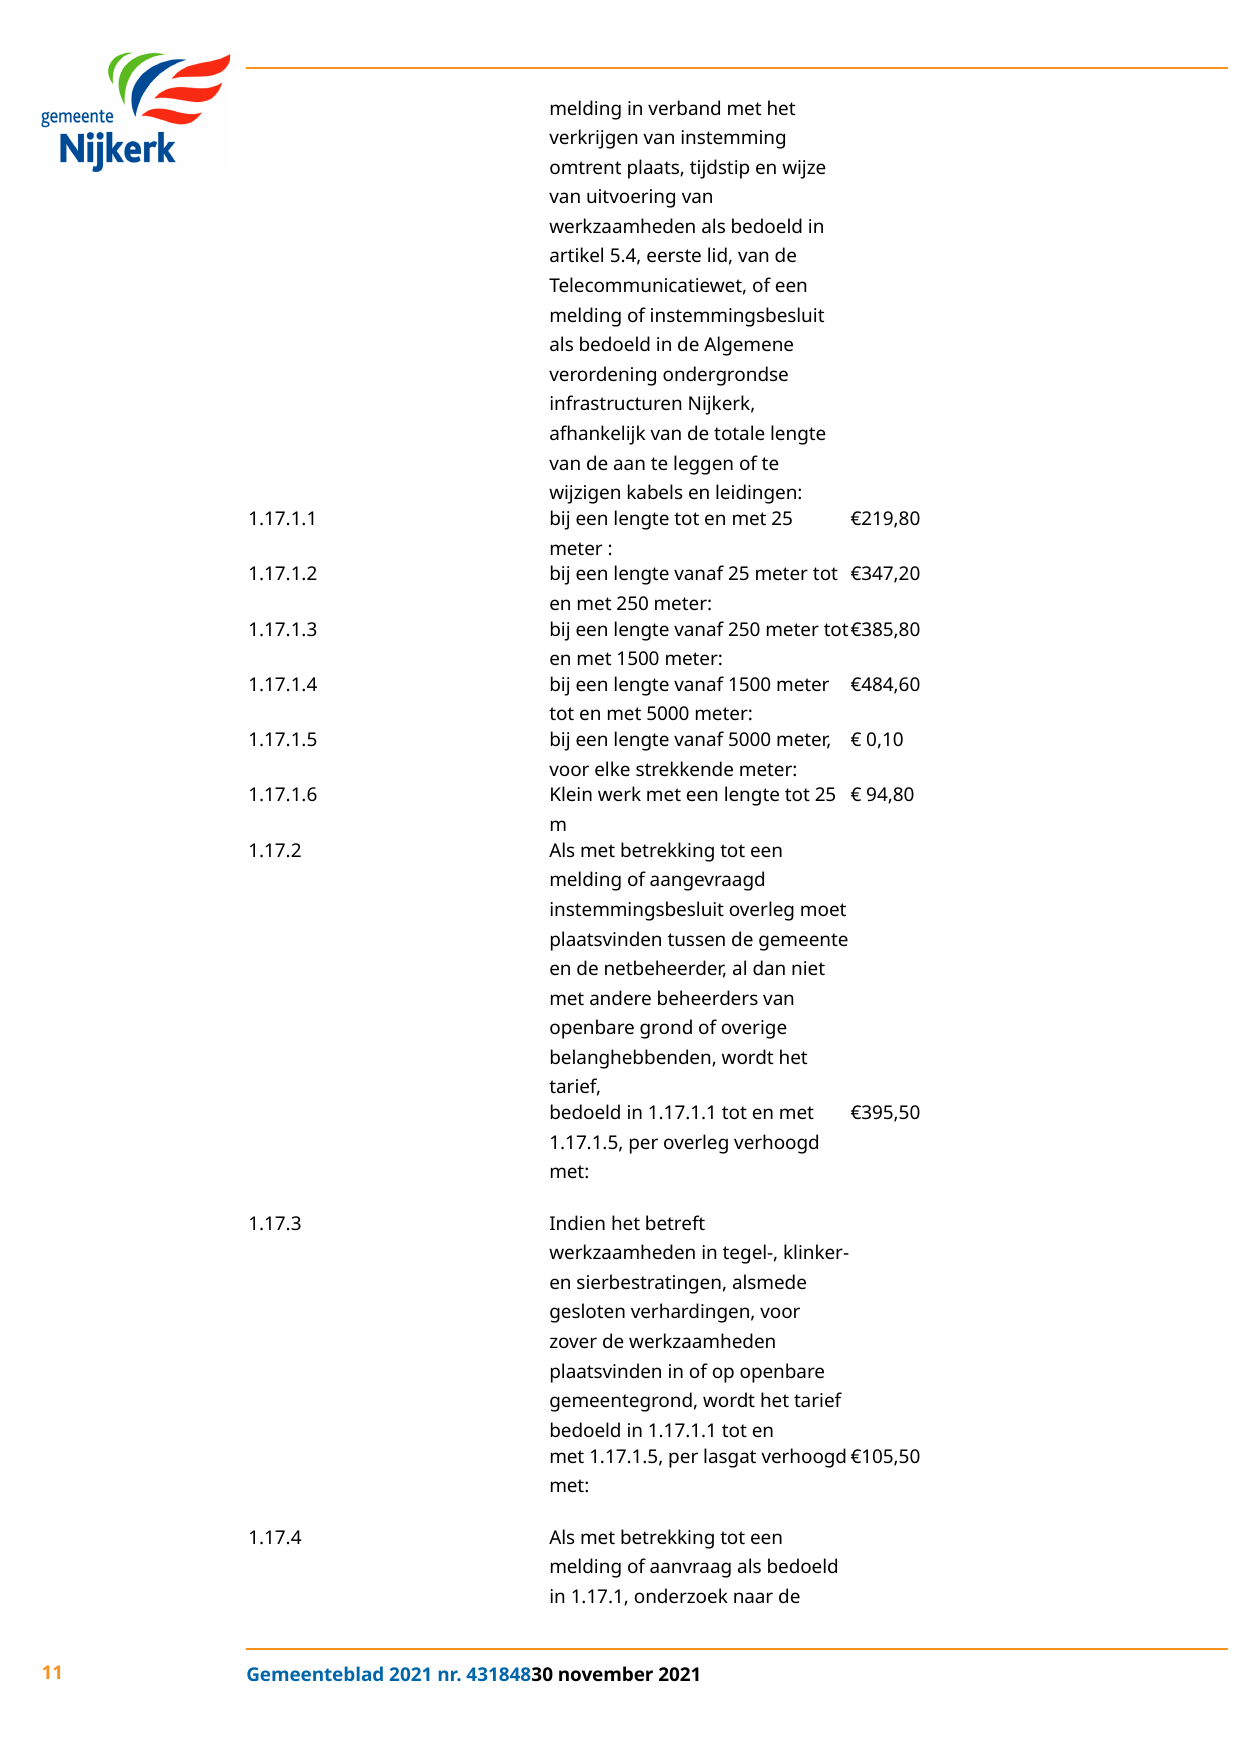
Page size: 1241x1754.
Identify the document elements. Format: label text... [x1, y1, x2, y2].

table_cell 1.17.3 [248, 1210, 549, 1443]
table_cell [248, 1498, 549, 1524]
table_cell [248, 1099, 549, 1184]
table_cell 1.17.1.2 [248, 560, 549, 616]
table_cell [850, 1210, 1152, 1443]
table_cell bij een lengte vanaf 25 meter tot en met 250 meter: [549, 560, 850, 616]
table_cell Als met betrekking tot een melding of aangevraagd instemmingsbesluit overleg moet plaatsvinden tussen de gemeente en de netbeheerder, al dan niet met andere beheerders van openbare grond of overige belanghebbenden, wordt het tarief, [549, 837, 850, 1099]
table_cell Indien het betreft werkzaamheden in tegel-, klinker- en sierbestratingen, alsmede gesloten verhardingen, voor zover de werkzaamheden plaatsvinden in of op openbare gemeentegrond, wordt het tarief bedoeld in 1.17.1.1 tot en [549, 1210, 850, 1443]
table_cell [549, 1498, 850, 1524]
table_cell € 94,80 [850, 782, 1152, 837]
table_cell [850, 1524, 1152, 1609]
table_cell 1.17.1.4 [248, 671, 549, 726]
table_cell [248, 1184, 549, 1210]
table_cell 1.17.4 [248, 1524, 549, 1609]
table_cell 1.17.1.1 [248, 505, 549, 560]
picture [41, 47, 231, 172]
table_cell Klein werk met een lengte tot 25 m [549, 782, 850, 837]
table_cell [248, 1443, 549, 1498]
table_cell € 0,10 [850, 726, 1152, 782]
table_cell bij een lengte vanaf 5000 meter, voor elke strekkende meter: [549, 726, 850, 782]
table_cell bedoeld in 1.17.1.1 tot en met 1.17.1.5, per overleg verhoogd met: [549, 1099, 850, 1184]
table_cell €347,20 [850, 560, 1152, 616]
table_cell [850, 1498, 1152, 1524]
table_cell bij een lengte vanaf 1500 meter tot en met 5000 meter: [549, 671, 850, 726]
table_cell €385,80 [850, 616, 1152, 671]
table_cell [850, 95, 1152, 505]
table_cell €484,60 [850, 671, 1152, 726]
table_cell Als met betrekking tot een melding of aanvraag als bedoeld in 1.17.1, onderzoek naar de [549, 1524, 850, 1609]
table_cell [850, 837, 1152, 1099]
table_cell 1.17.1.6 [248, 782, 549, 837]
table_cell €105,50 [850, 1443, 1152, 1498]
table_cell [549, 1184, 850, 1210]
table_cell bij een lengte tot en met 25 meter : [549, 505, 850, 560]
table_cell melding in verband met het verkrijgen van instemming omtrent plaats, tijdstip en wijze van uitvoering van werkzaamheden als bedoeld in artikel 5.4, eerste lid, van de Telecommunicatiewet, of een melding of instemmingsbesluit als bedoeld in de Algemene verordening ondergrondse infrastructuren Nijkerk, afhankelijk van de totale lengte van de aan te leggen of te wijzigen kabels en leidingen: [549, 95, 850, 505]
table_cell €395,50 [850, 1099, 1152, 1184]
table_cell 1.17.2 [248, 837, 549, 1099]
table_cell bij een lengte vanaf 250 meter tot en met 1500 meter: [549, 616, 850, 671]
table_cell €219,80 [850, 505, 1152, 560]
table_cell 1.17.1.5 [248, 726, 549, 782]
table_cell 1.17.1.3 [248, 616, 549, 671]
table_cell met 1.17.1.5, per lasgat verhoogd met: [549, 1443, 850, 1498]
table_cell [850, 1184, 1152, 1210]
table_cell [248, 95, 549, 505]
